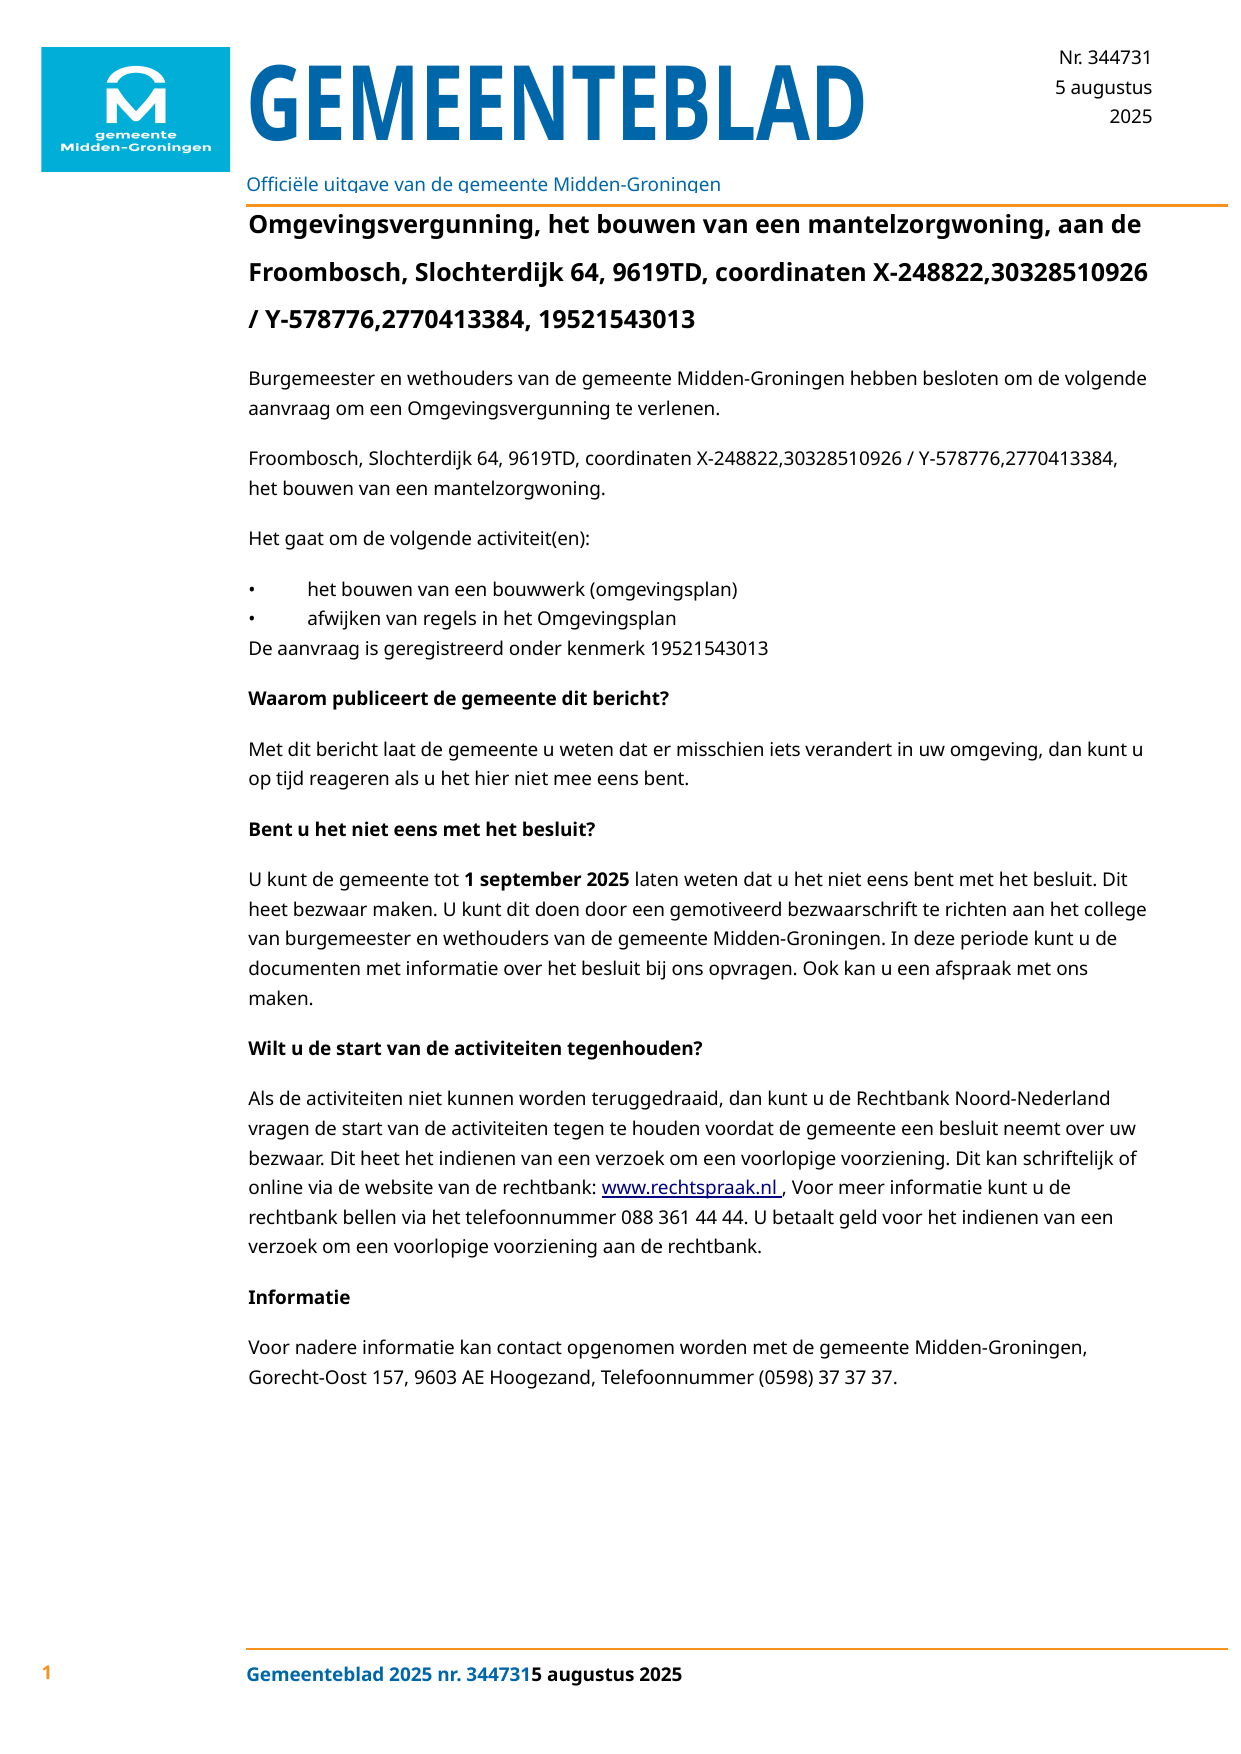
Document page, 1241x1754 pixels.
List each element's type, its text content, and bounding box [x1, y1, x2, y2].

picture [184, 146, 190, 153]
text Wilt u de start van de activiteiten tegenhouden? [248, 1035, 1152, 1061]
text Omgevingsvergunning, het bouwen van een mantelzorgwoning, aan de Froombosch, Slochterdijk 64, 9619TD, coordinaten X-248822,30328510926 / Y-578776,2770413384, 19521543013 [248, 207, 1152, 336]
text Voor nadere informatie kan contact opgenomen worden met de gemeente Midden-Groningen, Gorecht-Oost 157, 9603 AE Hoogezand, Telefoonnummer (0598) 37 37 37. [248, 1334, 1152, 1389]
text Bent u het niet eens met het besluit? [248, 816, 1152, 842]
text De aanvraag is geregistreerd onder kenmerk 19521543013 [248, 635, 1152, 661]
text Froombosch, Slochterdijk 64, 9619TD, coordinaten X-248822,30328510926 / Y-578776,2770413384, het bouwen van een mantelzorgwoning. [248, 446, 1152, 501]
picture [108, 66, 164, 82]
text U kunt de gemeente tot 1 september 2025 laten weten dat u het niet eens bent met het besluit. Dit heet bezwaar maken. U kunt dit doen door een gemotiveerd bezwaarschrift te richten aan het college van burgemeester en wethouders van de gemeente Midden-Groningen. In deze periode kunt u de documenten met informatie over het besluit bij ons opvragen. Ook kan u een afspraak met ons maken. [248, 866, 1152, 1010]
list het bouwen van een bouwwerk (omgevingsplan) [248, 576, 1152, 602]
text Waarom publiceert de gemeente dit bericht? [248, 686, 1152, 711]
text Het gaat om de volgende activiteit(en): [248, 526, 1152, 551]
list afwijken van regels in het Omgevingsplan [248, 606, 1152, 631]
picture [107, 89, 165, 122]
text Als de activiteiten niet kunnen worden teruggedraaid, dan kunt u de Rechtbank Noord-Nederland vragen de start van de activiteiten tegen te houden voordat de gemeente een besluit neemt over uw bezwaar. Dit heet het indienen van een verzoek om een voorlopige voorziening. Dit kan schriftelijk of online via de website van de rechtbank: www.rechtspraak.nl , Voor meer informatie kunt u de rechtbank bellen via het telefoonnummer 088 361 44 44. U betaalt geld voor het indienen van een verzoek om een voorlopige voorziening aan de rechtbank. [248, 1086, 1152, 1259]
text Burgemeester en wethouders van de gemeente Midden-Groningen hebben besloten om de volgende aanvraag om een Omgevingsvergunning te verlenen. [248, 366, 1152, 421]
text Informatie [248, 1284, 1152, 1309]
text Met dit bericht laat de gemeente u weten dat er misschien iets verandert in uw omgeving, dan kunt u op tijd reageren als u het hier niet mee eens bent. [248, 736, 1152, 791]
